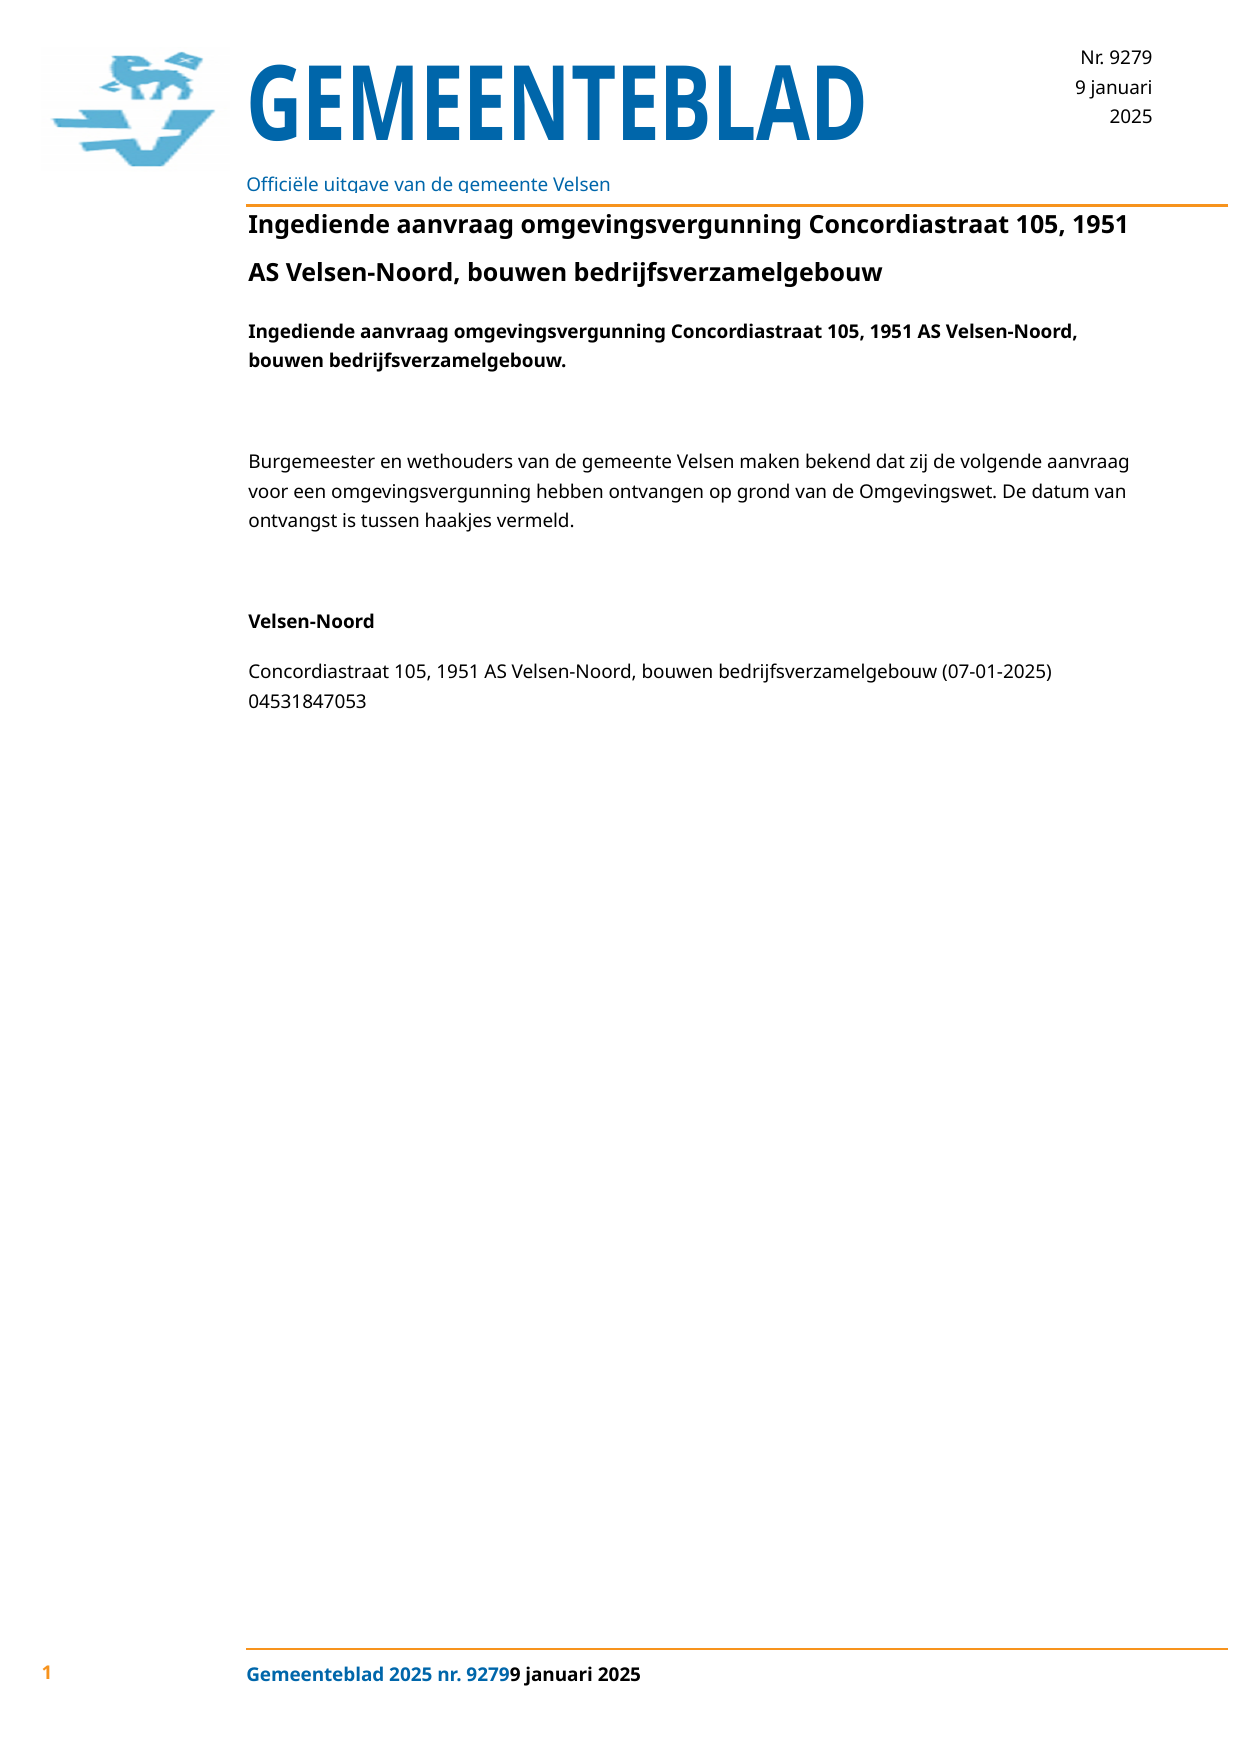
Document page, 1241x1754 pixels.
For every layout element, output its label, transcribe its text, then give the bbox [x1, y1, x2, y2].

picture [41, 47, 231, 172]
text Ingediende aanvraag omgevingsvergunning Concordiastraat 105, 1951 AS Velsen-Noord, bouwen bedrijfsverzamelgebouw. [248, 318, 1152, 373]
text Concordiastraat 105, 1951 AS Velsen-Noord, bouwen bedrijfsverzamelgebouw (07-01-2025) 04531847053 [248, 659, 1152, 714]
text Burgemeester en wethouders van de gemeente Velsen maken bekend dat zij de volgende aanvraag voor een omgevingsvergunning hebben ontvangen op grond van de Omgevingswet. De datum van ontvangst is tussen haakjes vermeld. [248, 448, 1152, 533]
text Ingediende aanvraag omgevingsvergunning Concordiastraat 105, 1951 AS Velsen-Noord, bouwen bedrijfsverzamelgebouw [248, 207, 1152, 288]
text Velsen-Noord [248, 608, 1152, 634]
